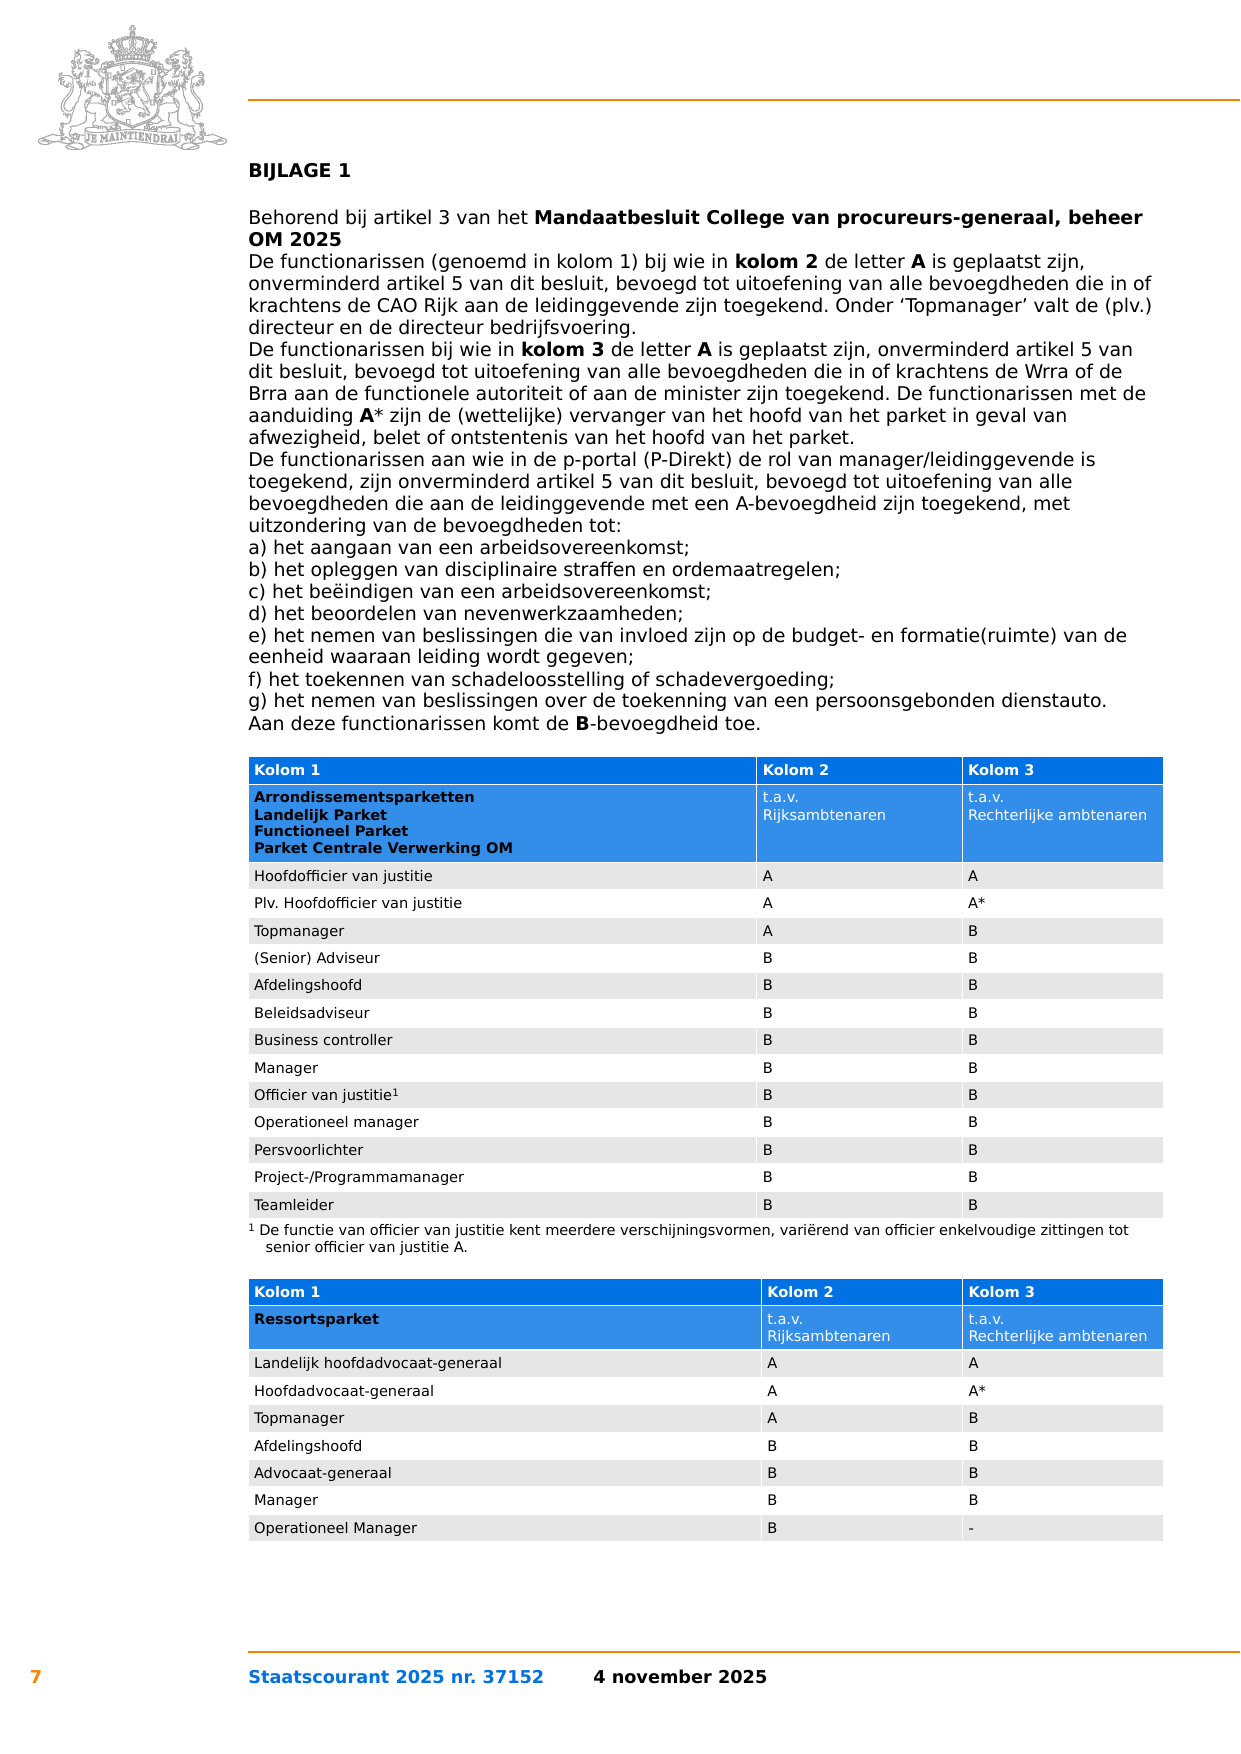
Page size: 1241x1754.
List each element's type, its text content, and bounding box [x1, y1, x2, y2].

table_header Kolom 3 [963, 1279, 1163, 1305]
table_cell Advocaat-generaal [249, 1460, 761, 1486]
table_cell B [963, 1164, 1163, 1191]
text Behorend bij artikel 3 van het Mandaatbesluit College van procureurs-generaal, beheer OM 2025 [248, 207, 1163, 251]
table_cell B [963, 1110, 1163, 1136]
table_cell B [963, 1055, 1163, 1081]
table_cell B [757, 1192, 962, 1218]
table_cell B [963, 1192, 1163, 1218]
table_cell B [963, 1137, 1163, 1163]
table_cell 1 De functie van officier van justitie kent meerdere verschijningsvormen, variërend van officier enkelvoudige zittingen tot senior officier van justitie A. [248, 1219, 1163, 1256]
table_cell B [762, 1488, 962, 1514]
table_cell t.a.v. Rijksambtenaren [757, 785, 962, 862]
table_cell B [762, 1433, 962, 1459]
table_cell B [757, 973, 962, 999]
table_cell B [963, 918, 1163, 944]
table_cell Topmanager [249, 1405, 761, 1432]
table_cell Manager [249, 1055, 756, 1081]
table_cell B [963, 973, 1163, 999]
text g) het nemen van beslissingen over de toekenning van een persoonsgebonden dienstauto. [248, 690, 1163, 712]
table_cell Beleidsadviseur [249, 1000, 756, 1026]
table_cell B [762, 1515, 962, 1541]
table_header Kolom 3 [963, 757, 1163, 784]
table_cell B [762, 1460, 962, 1486]
table_cell B [757, 1137, 962, 1163]
table_cell A [757, 863, 962, 889]
table_cell Ressortsparket [249, 1306, 761, 1349]
table_cell A [762, 1351, 962, 1377]
table_cell (Senior) Adviseur [249, 945, 756, 972]
table_cell A [757, 918, 962, 944]
text f) het toekennen van schadeloosstelling of schadevergoeding; [248, 668, 1163, 690]
table_cell A [762, 1405, 962, 1432]
table_cell t.a.v. Rechterlijke ambtenaren [963, 785, 1163, 862]
table_header Kolom 2 [762, 1279, 962, 1305]
table_cell B [757, 1082, 962, 1108]
table_header Kolom 1 [249, 757, 756, 784]
table_cell A [762, 1378, 962, 1404]
table_cell Hoofdofficier van justitie [249, 863, 756, 889]
table_cell - [963, 1515, 1163, 1541]
table_cell B [963, 1082, 1163, 1108]
table_cell B [757, 945, 962, 972]
text De functionarissen bij wie in kolom 3 de letter A is geplaatst zijn, onverminderd artikel 5 van dit besluit, bevoegd tot uitoefening van alle bevoegdheden die in of krachtens de Wrra of de Brra aan de functionele autoriteit of aan de minister zijn toegekend. De functionarissen met de aanduiding A* zijn de (wettelijke) vervanger van het hoofd van het parket in geval van afwezigheid, belet of ontstentenis van het hoofd van het parket. [248, 339, 1163, 449]
table_cell Teamleider [249, 1192, 756, 1218]
table_cell Plv. Hoofdofficier van justitie [249, 890, 756, 917]
table_cell Afdelingshoofd [249, 1433, 761, 1459]
table_cell Officier van justitie1 [249, 1082, 756, 1108]
table_header Kolom 1 [249, 1279, 761, 1305]
table_cell A [963, 1351, 1163, 1377]
table_cell B [757, 1110, 962, 1136]
table_header Kolom 2 [757, 757, 962, 784]
table_cell B [757, 1055, 962, 1081]
table_cell Hoofdadvocaat-generaal [249, 1378, 761, 1404]
table_cell B [963, 1433, 1163, 1459]
table_cell B [963, 1000, 1163, 1026]
text b) het opleggen van disciplinaire straffen en ordemaatregelen; [248, 558, 1163, 581]
text a) het aangaan van een arbeidsovereenkomst; [248, 537, 1163, 558]
table_cell Landelijk hoofdadvocaat-generaal [249, 1351, 761, 1377]
table_cell A [963, 863, 1163, 889]
table_cell Project-/Programmamanager [249, 1164, 756, 1191]
table_cell A* [963, 890, 1163, 917]
table_cell B [963, 1405, 1163, 1432]
table_cell Arrondissementsparketten Landelijk Parket Functioneel Parket Parket Centrale Verwerking OM [249, 785, 756, 862]
text e) het nemen van beslissingen die van invloed zijn op de budget- en formatie(ruimte) van de eenheid waaraan leiding wordt gegeven; [248, 624, 1163, 668]
table_cell A* [963, 1378, 1163, 1404]
table_cell B [963, 1460, 1163, 1486]
table_cell t.a.v. Rijksambtenaren [762, 1306, 962, 1349]
picture [38, 25, 227, 150]
text Aan deze functionarissen komt de B-bevoegdheid toe. [248, 712, 1163, 734]
table_cell Persvoorlichter [249, 1137, 756, 1163]
subtitle BIJLAGE 1 [248, 160, 1163, 182]
table_cell Operationeel Manager [249, 1515, 761, 1541]
table_cell A [757, 890, 962, 917]
table_cell Business controller [249, 1028, 756, 1054]
text c) het beëindigen van een arbeidsovereenkomst; [248, 581, 1163, 602]
table_cell B [963, 1488, 1163, 1514]
table_cell t.a.v. Rechterlijke ambtenaren [963, 1306, 1163, 1349]
table_cell Topmanager [249, 918, 756, 944]
table_cell Afdelingshoofd [249, 973, 756, 999]
text De functionarissen (genoemd in kolom 1) bij wie in kolom 2 de letter A is geplaatst zijn, onverminderd artikel 5 van dit besluit, bevoegd tot uitoefening van alle bevoegdheden die in of krachtens de CAO Rijk aan de leidinggevende zijn toegekend. Onder ‘Topmanager’ valt de (plv.) directeur en de directeur bedrijfsvoering. [248, 251, 1163, 339]
table_cell Operationeel manager [249, 1110, 756, 1136]
text De functionarissen aan wie in de p-portal (P-Direkt) de rol van manager/leidinggevende is toegekend, zijn onverminderd artikel 5 van dit besluit, bevoegd tot uitoefening van alle bevoegdheden die aan de leidinggevende met een A-bevoegdheid zijn toegekend, met uitzondering van de bevoegdheden tot: [248, 449, 1163, 537]
table_cell B [963, 1028, 1163, 1054]
table_cell Manager [249, 1488, 761, 1514]
table_cell B [757, 1000, 962, 1026]
text d) het beoordelen van nevenwerkzaamheden; [248, 602, 1163, 624]
table_cell B [757, 1164, 962, 1191]
table_cell B [757, 1028, 962, 1054]
table_cell B [963, 945, 1163, 972]
